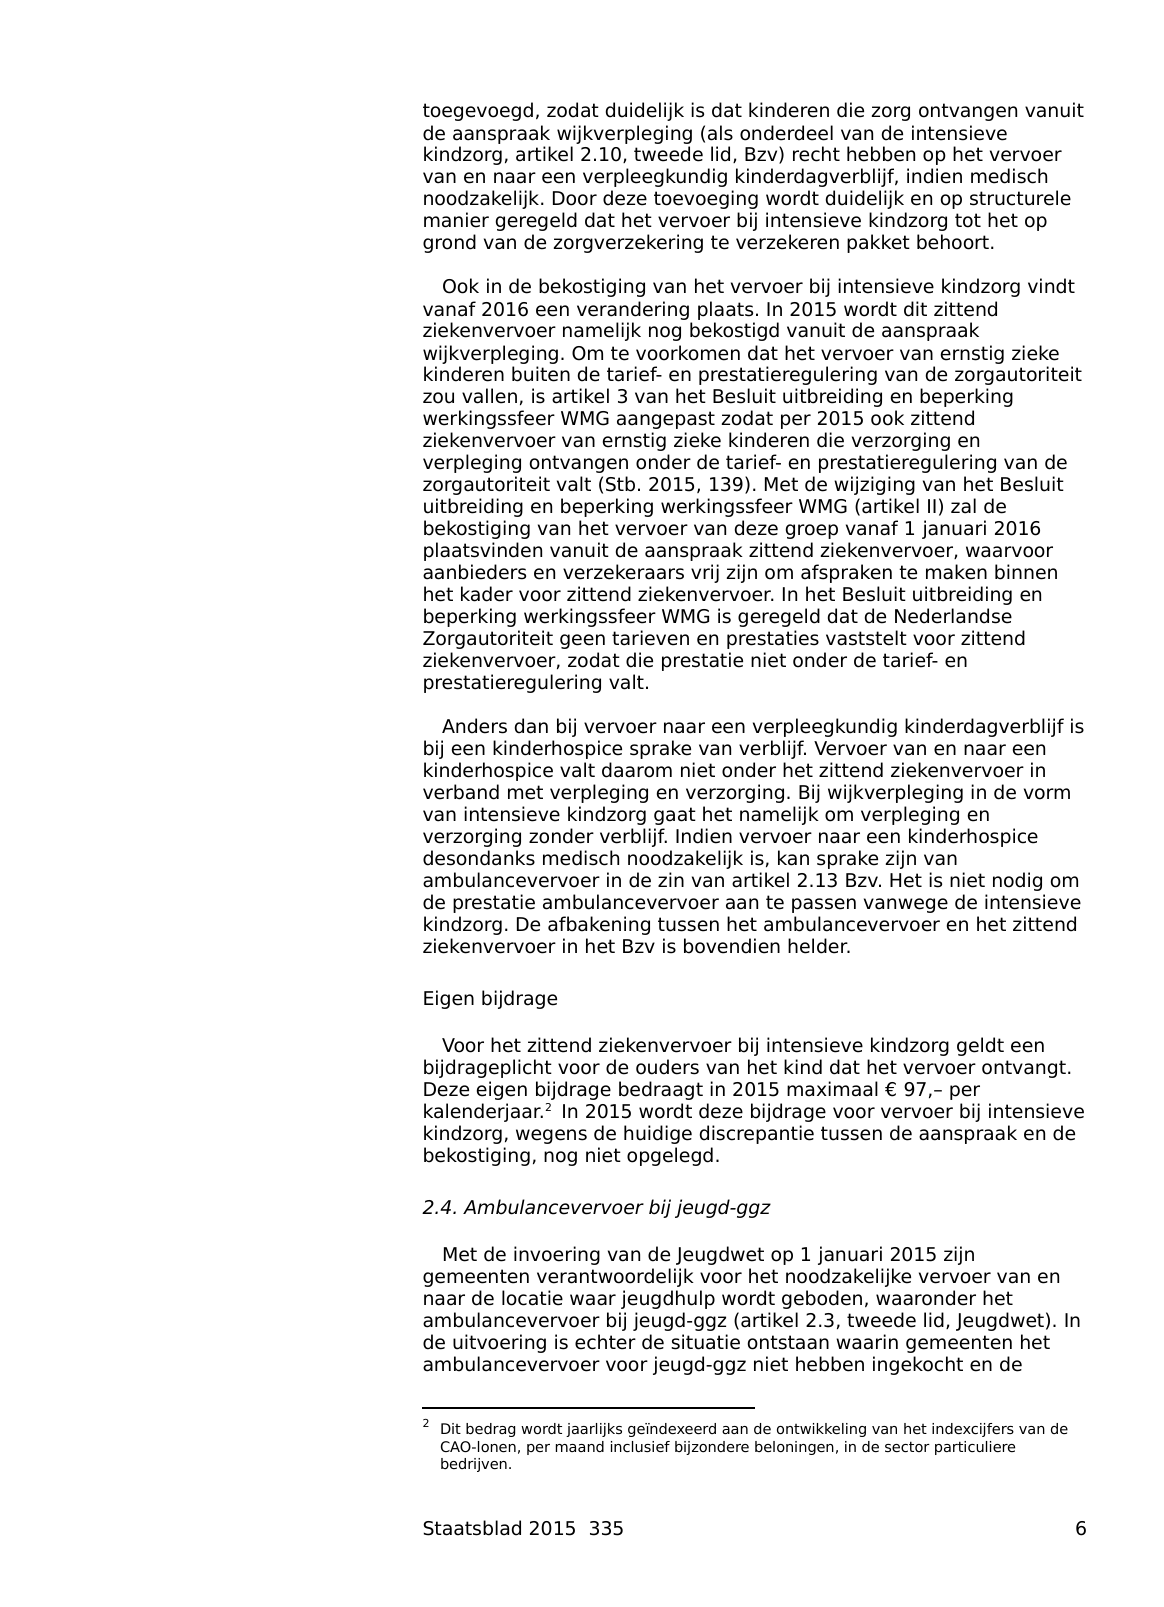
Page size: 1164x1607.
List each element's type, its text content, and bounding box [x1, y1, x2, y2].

text Dit bedrag wordt jaarlijks geïndexeerd aan de ontwikkeling van het indexcijfers van de CAO-lonen, per maand inclusief bijzondere beloningen, in de sector particuliere bedrijven. [422, 1417, 1087, 1473]
subtitle 2.4. Ambulancevervoer bij jeugd-ggz [422, 1197, 1087, 1219]
text Ook in de bekostiging van het vervoer bij intensieve kindzorg vindt vanaf 2016 een verandering plaats. In 2015 wordt dit zittend ziekenvervoer namelijk nog bekostigd vanuit de aanspraak wijkverpleging. Om te voorkomen dat het vervoer van ernstig zieke kinderen buiten de tarief- en prestatieregulering van de zorgautoriteit zou vallen, is artikel 3 van het Besluit uitbreiding en beperking werkingssfeer WMG aangepast zodat per 2015 ook zittend ziekenvervoer van ernstig zieke kinderen die verzorging en verpleging ontvangen onder de tarief- en prestatieregulering van de zorgautoriteit valt (Stb. 2015, 139). Met de wijziging van het Besluit uitbreiding en beperking werkingssfeer WMG (artikel II) zal de bekostiging van het vervoer van deze groep vanaf 1 januari 2016 plaatsvinden vanuit de aanspraak zittend ziekenvervoer, waarvoor aanbieders en verzekeraars vrij zijn om afspraken te maken binnen het kader voor zittend ziekenvervoer. In het Besluit uitbreiding en beperking werkingssfeer WMG is geregeld dat de Nederlandse Zorgautoriteit geen tarieven en prestaties vaststelt voor zittend ziekenvervoer, zodat die prestatie niet onder de tarief- en prestatieregulering valt. [422, 276, 1087, 694]
text Anders dan bij vervoer naar een verpleegkundig kinderdagverblijf is bij een kinderhospice sprake van verblijf. Vervoer van en naar een kinderhospice valt daarom niet onder het zittend ziekenvervoer in verband met verpleging en verzorging. Bij wijkverpleging in de vorm van intensieve kindzorg gaat het namelijk om verpleging en verzorging zonder verblijf. Indien vervoer naar een kinderhospice desondanks medisch noodzakelijk is, kan sprake zijn van ambulancevervoer in de zin van artikel 2.13 Bzv. Het is niet nodig om de prestatie ambulancevervoer aan te passen vanwege de intensieve kindzorg. De afbakening tussen het ambulancevervoer en het zittend ziekenvervoer in het Bzv is bovendien helder. [422, 716, 1087, 958]
text toegevoegd, zodat duidelijk is dat kinderen die zorg ontvangen vanuit de aanspraak wijkverpleging (als onderdeel van de intensieve kindzorg, artikel 2.10, tweede lid, Bzv) recht hebben op het vervoer van en naar een verpleegkundig kinderdagverblijf, indien medisch noodzakelijk. Door deze toevoeging wordt duidelijk en op structurele manier geregeld dat het vervoer bij intensieve kindzorg tot het op grond van de zorgverzekering te verzekeren pakket behoort. [422, 100, 1087, 254]
text Voor het zittend ziekenvervoer bij intensieve kindzorg geldt een bijdrageplicht voor de ouders van het kind dat het vervoer ontvangt. Deze eigen bijdrage bedraagt in 2015 maximaal € 97,– per kalenderjaar. In 2015 wordt deze bijdrage voor vervoer bij intensieve kindzorg, wegens de huidige discrepantie tussen de aanspraak en de bekostiging, nog niet opgelegd. [422, 1035, 1087, 1167]
subtitle Eigen bijdrage [422, 988, 1087, 1010]
text Met de invoering van de Jeugdwet op 1 januari 2015 zijn gemeenten verantwoordelijk voor het noodzakelijke vervoer van en naar de locatie waar jeugdhulp wordt geboden, waaronder het ambulancevervoer bij jeugd-ggz (artikel 2.3, tweede lid, Jeugdwet). In de uitvoering is echter de situatie ontstaan waarin gemeenten het ambulancevervoer voor jeugd-ggz niet hebben ingekocht en de [422, 1244, 1087, 1376]
